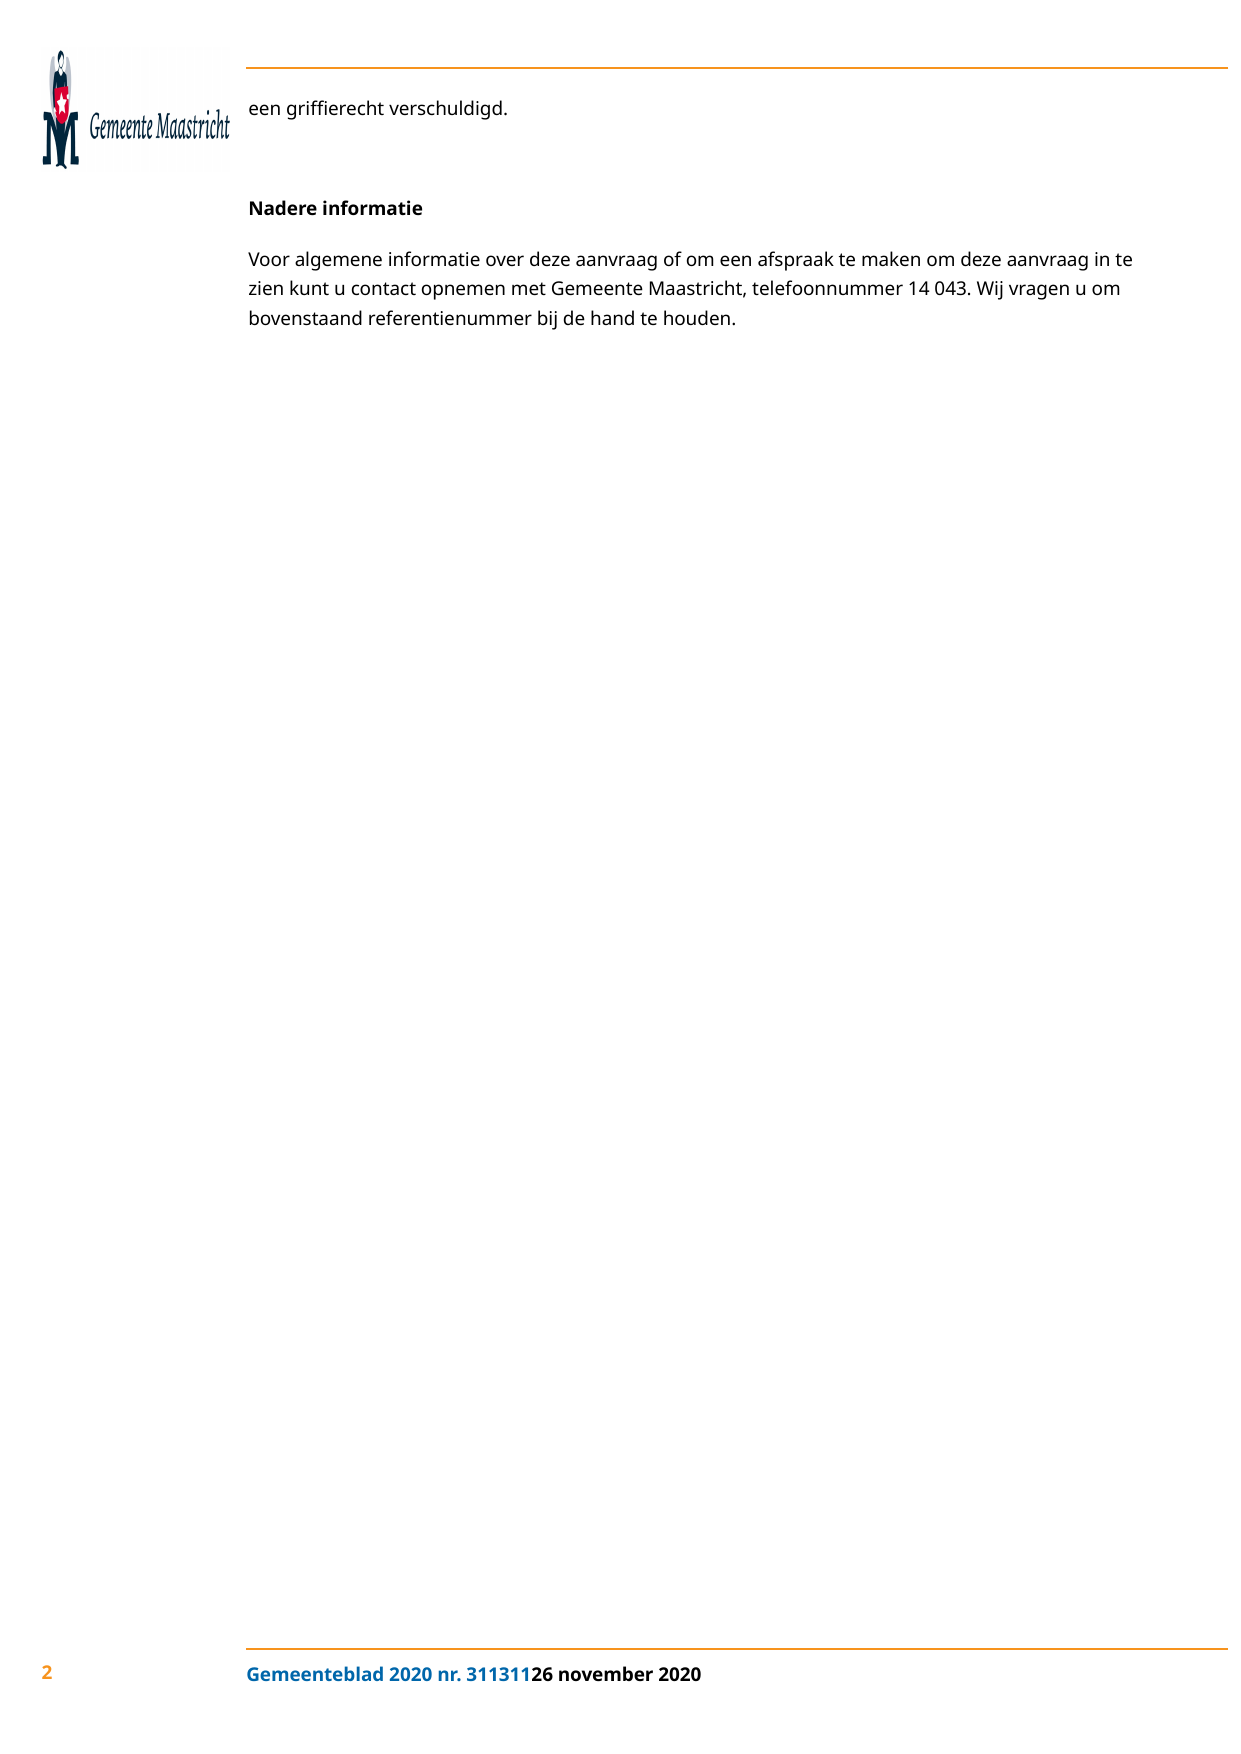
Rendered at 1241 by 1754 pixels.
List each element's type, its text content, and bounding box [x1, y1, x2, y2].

text Nadere informatie [248, 196, 1152, 221]
text een griffierecht verschuldigd. [248, 95, 1152, 121]
picture [41, 47, 231, 172]
text Voor algemene informatie over deze aanvraag of om een afspraak te maken om deze aanvraag in te zien kunt u contact opnemen met Gemeente Maastricht, telefoonnummer 14 043. Wij vragen u om bovenstaand referentienummer bij de hand te houden. [248, 246, 1152, 331]
